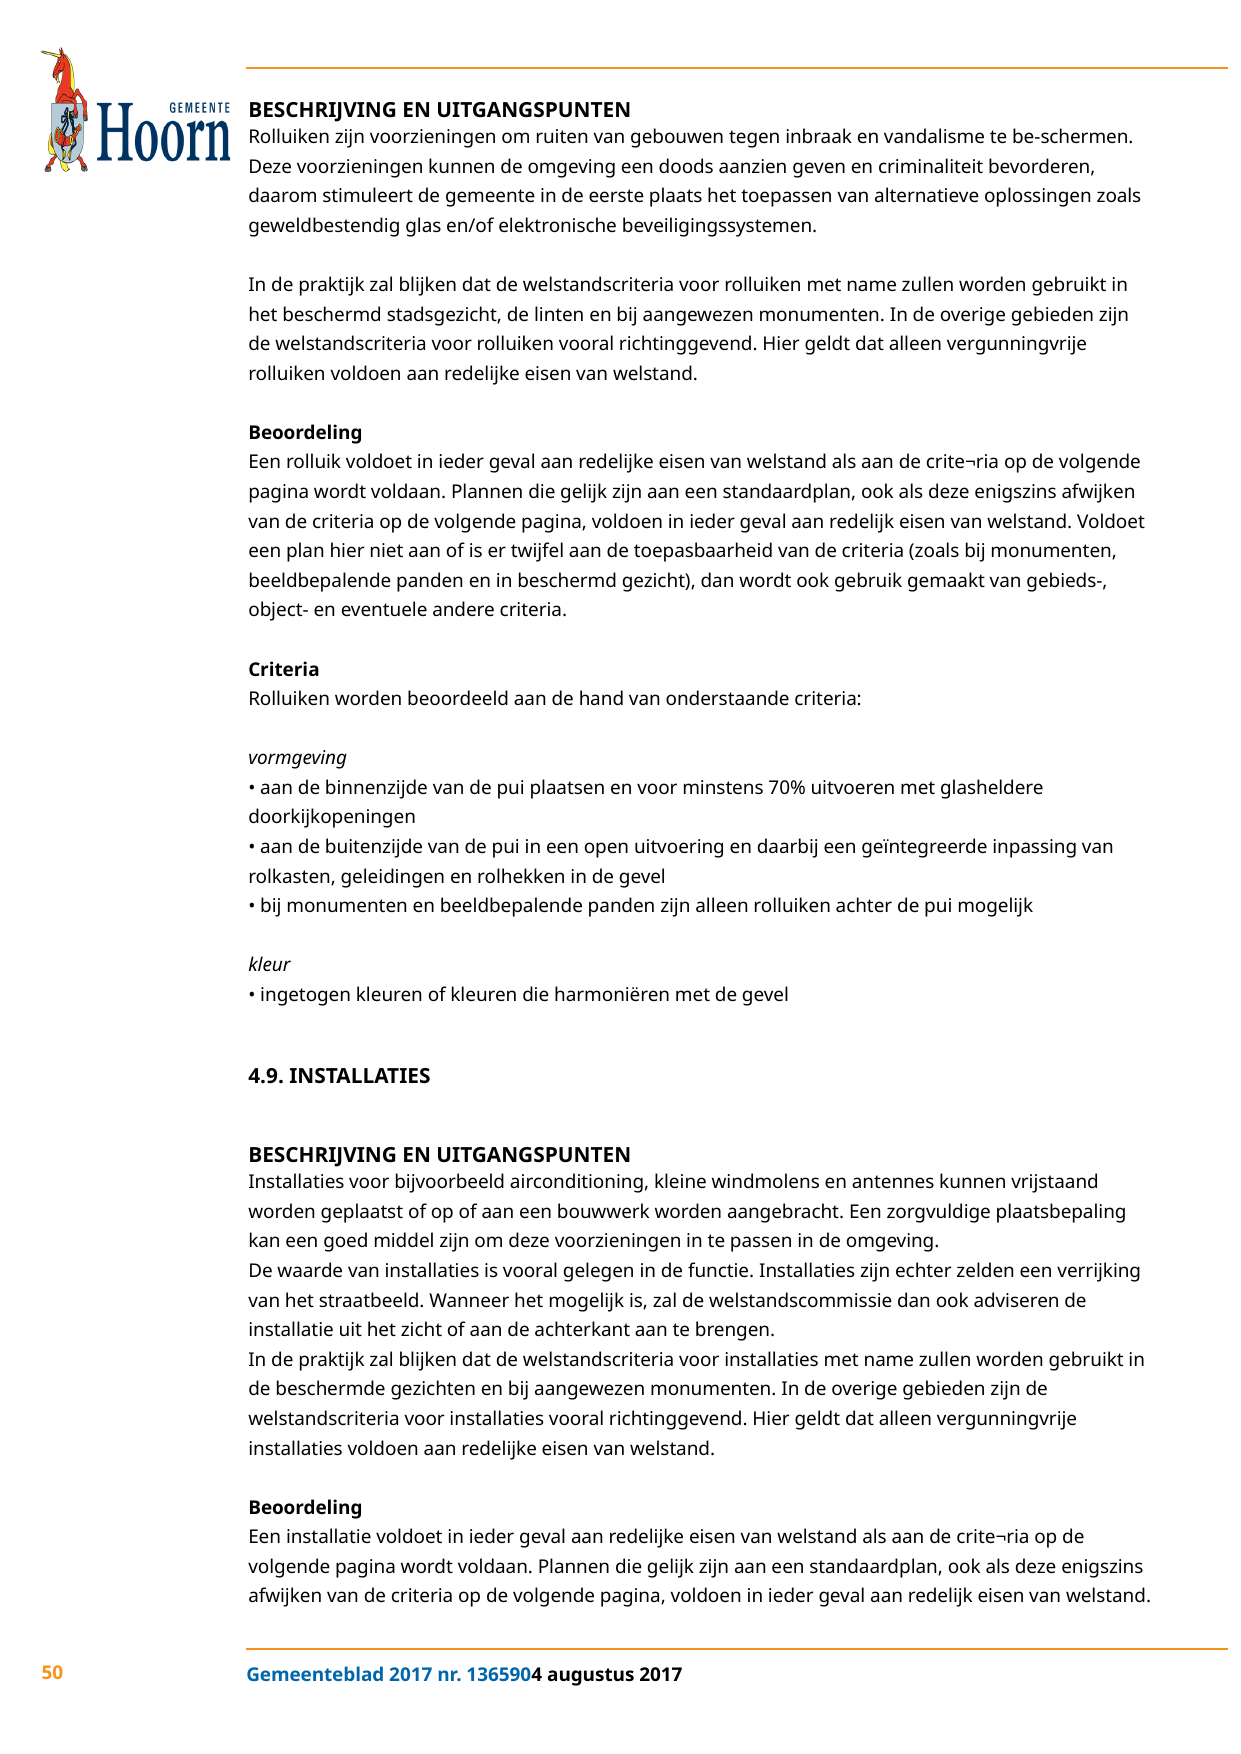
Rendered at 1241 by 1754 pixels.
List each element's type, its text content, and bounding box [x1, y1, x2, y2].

text In de praktijk zal blijken dat de welstandscriteria voor installaties met name zullen worden gebruikt in de beschermde gezichten en bij aangewezen monumenten. In de overige gebieden zijn de welstandscriteria voor installaties vooral richtinggevend. Hier geldt dat alleen vergunningvrije installaties voldoen aan redelijke eisen van welstand. [248, 1346, 1152, 1460]
text Beoordeling [248, 419, 1152, 445]
text Een rolluik voldoet in ieder geval aan redelijke eisen van welstand als aan de crite¬ria op de volgende pagina wordt voldaan. Plannen die gelijk zijn aan een standaardplan, ook als deze enigszins afwijken van de criteria op de volgende pagina, voldoen in ieder geval aan redelijk eisen van welstand. Voldoet een plan hier niet aan of is er twijfel aan de toepasbaarheid van de criteria (zoals bij monumenten, beeldbepalende panden en in beschermd gezicht), dan wordt ook gebruik gemaakt van gebieds-, object- en eventuele andere criteria. [248, 449, 1152, 622]
text Rolluiken zijn voorzieningen om ruiten van gebouwen tegen inbraak en vandalisme te be-schermen. Deze voorzieningen kunnen de omgeving een doods aanzien geven en criminaliteit bevorderen, daarom stimuleert de gemeente in de eerste plaats het toepassen van alternatieve oplossingen zoals geweldbestendig glas en/of elektronische beveiligingssystemen. [248, 123, 1152, 238]
text Rolluiken worden beoordeeld aan de hand van onderstaande criteria: [248, 685, 1152, 711]
text Installaties voor bijvoorbeeld airconditioning, kleine windmolens en antennes kunnen vrijstaand worden geplaatst of op of aan een bouwwerk worden aangebracht. Een zorgvuldige plaatsbepaling kan een goed middel zijn om deze voorzieningen in te passen in de omgeving. [248, 1168, 1152, 1253]
text 4.9. INSTALLATIES [248, 1061, 1152, 1089]
picture [41, 47, 231, 172]
text vormgeving [248, 744, 1152, 770]
text Criteria [248, 656, 1152, 681]
text • bij monumenten en beeldbepalende panden zijn alleen rolluiken achter de pui mogelijk [248, 892, 1152, 918]
text BESCHRIJVING EN UITGANGSPUNTEN [248, 95, 1152, 123]
text • aan de binnenzijde van de pui plaatsen en voor minstens 70% uitvoeren met glasheldere doorkijkopeningen [248, 774, 1152, 829]
text Beoordeling [248, 1494, 1152, 1519]
text BESCHRIJVING EN UITGANGSPUNTEN [248, 1140, 1152, 1168]
text Een installatie voldoet in ieder geval aan redelijke eisen van welstand als aan de crite¬ria op de volgende pagina wordt voldaan. Plannen die gelijk zijn aan een standaardplan, ook als deze enigszins afwijken van de criteria op de volgende pagina, voldoen in ieder geval aan redelijk eisen van welstand. [248, 1523, 1152, 1608]
text De waarde van installaties is vooral gelegen in de functie. Installaties zijn echter zelden een verrijking van het straatbeeld. Wanneer het mogelijk is, zal de welstandscommissie dan ook adviseren de installatie uit het zicht of aan de achterkant aan te brengen. [248, 1257, 1152, 1342]
text In de praktijk zal blijken dat de welstandscriteria voor rolluiken met name zullen worden gebruikt in het beschermd stadsgezicht, de linten en bij aangewezen monumenten. In de overige gebieden zijn de welstandscriteria voor rolluiken vooral richtinggevend. Hier geldt dat alleen vergunningvrije rolluiken voldoen aan redelijke eisen van welstand. [248, 271, 1152, 386]
text kleur [248, 952, 1152, 977]
text • ingetogen kleuren of kleuren die harmoniëren met de gevel [248, 981, 1152, 1007]
text • aan de buitenzijde van de pui in een open uitvoering en daarbij een geïntegreerde inpassing van rolkasten, geleidingen en rolhekken in de gevel [248, 833, 1152, 888]
